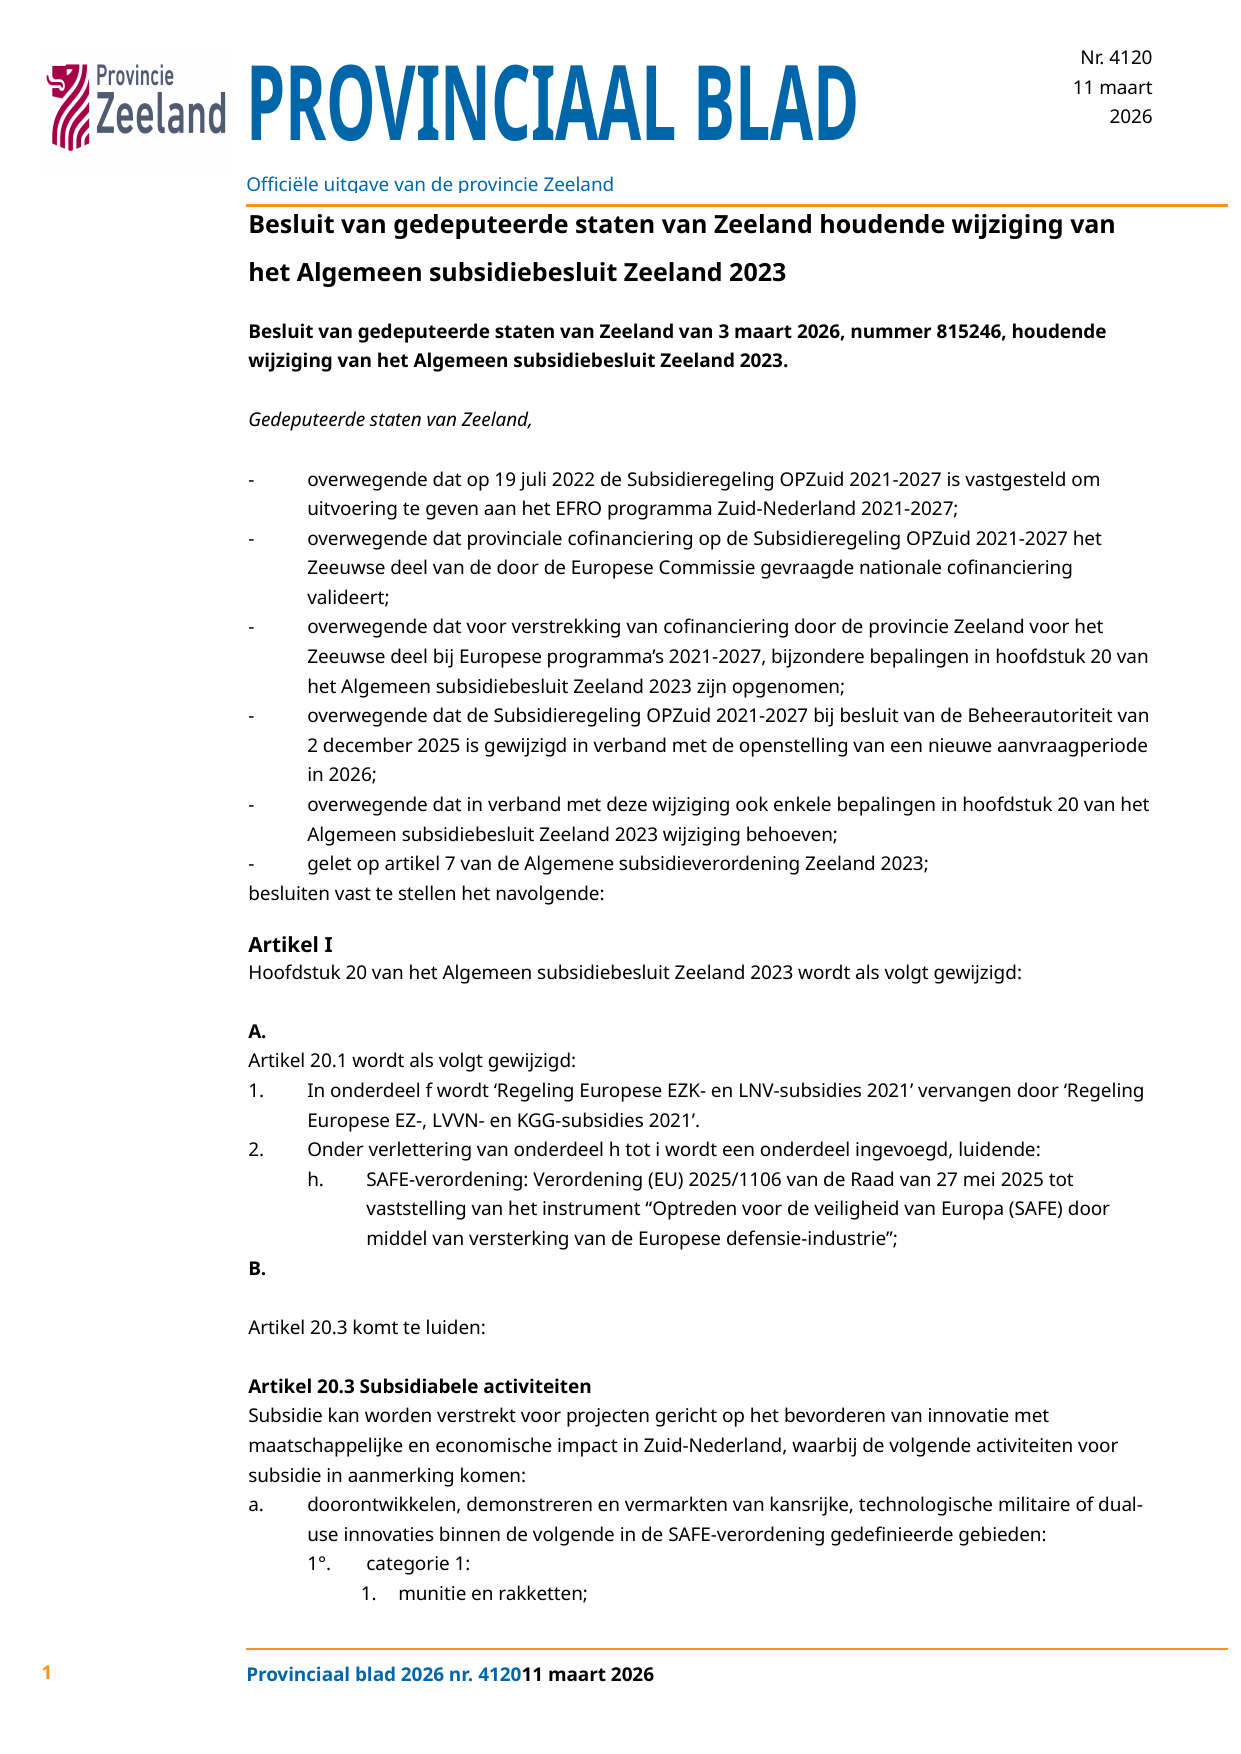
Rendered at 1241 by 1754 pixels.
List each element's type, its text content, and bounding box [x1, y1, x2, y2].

picture [41, 47, 231, 172]
list overwegende dat voor verstrekking van cofinanciering door de provincie Zeeland voor het Zeeuwse deel bij Europese programma’s 2021-2027, bijzondere bepalingen in hoofdstuk 20 van het Algemeen subsidiebesluit Zeeland 2023 zijn opgenomen; [248, 614, 1152, 699]
list doorontwikkelen, demonstreren en vermarkten van kansrijke, technologische militaire of dual-use innovaties binnen de volgende in de SAFE-verordening gedefinieerde gebieden: [248, 1491, 1152, 1547]
list overwegende dat op 19 juli 2022 de Subsidieregeling OPZuid 2021-2027 is vastgesteld om uitvoering te geven aan het EFRO programma Zuid-Nederland 2021-2027; [248, 466, 1152, 521]
text Gedeputeerde staten van Zeeland, [248, 407, 1152, 432]
text besluiten vast te stellen het navolgende: [248, 880, 1152, 906]
text Subsidie kan worden verstrekt voor projecten gericht op het bevorderen van innovatie met maatschappelijke en economische impact in Zuid-Nederland, waarbij de volgende activiteiten voor subsidie in aanmerking komen: [248, 1403, 1152, 1487]
text Besluit van gedeputeerde staten van Zeeland van 3 maart 2026, nummer 815246, houdende wijziging van het Algemeen subsidiebesluit Zeeland 2023. [248, 318, 1152, 373]
text A. [248, 1018, 1152, 1044]
text Hoofdstuk 20 van het Algemeen subsidiebesluit Zeeland 2023 wordt als volgt gewijzigd: [248, 959, 1152, 984]
list categorie 1: [307, 1551, 1152, 1576]
list In onderdeel f wordt ‘Regeling Europese EZK- en LNV-subsidies 2021’ vervangen door ‘Regeling Europese EZ-, LVVN- en KGG-subsidies 2021’. [248, 1077, 1152, 1132]
text Besluit van gedeputeerde staten van Zeeland houdende wijziging van het Algemeen subsidiebesluit Zeeland 2023 [248, 207, 1152, 288]
list munitie en rakketten; [361, 1580, 1152, 1606]
text Artikel 20.3 Subsidiabele activiteiten [248, 1373, 1152, 1399]
text Artikel I [248, 930, 1152, 959]
list overwegende dat in verband met deze wijziging ook enkele bepalingen in hoofdstuk 20 van het Algemeen subsidiebesluit Zeeland 2023 wijziging behoeven; [248, 791, 1152, 847]
list gelet op artikel 7 van de Algemene subsidieverordening Zeeland 2023; [248, 850, 1152, 876]
list Onder verlettering van onderdeel h tot i wordt een onderdeel ingevoegd, luidende: [248, 1136, 1152, 1162]
text B. [248, 1255, 1152, 1280]
list overwegende dat de Subsidieregeling OPZuid 2021-2027 bij besluit van de Beheerautoriteit van 2 december 2025 is gewijzigd in verband met de openstelling van een nieuwe aanvraagperiode in 2026; [248, 702, 1152, 787]
text Artikel 20.1 wordt als volgt gewijzigd: [248, 1048, 1152, 1073]
list SAFE-verordening: Verordening (EU) 2025/1106 van de Raad van 27 mei 2025 tot vaststelling van het instrument “Optreden voor de veiligheid van Europa (SAFE) door middel van versterking van de Europese defensie-industrie”; [307, 1166, 1152, 1251]
text Artikel 20.3 komt te luiden: [248, 1314, 1152, 1339]
list overwegende dat provinciale cofinanciering op de Subsidieregeling OPZuid 2021-2027 het Zeeuwse deel van de door de Europese Commissie gevraagde nationale cofinanciering valideert; [248, 525, 1152, 610]
